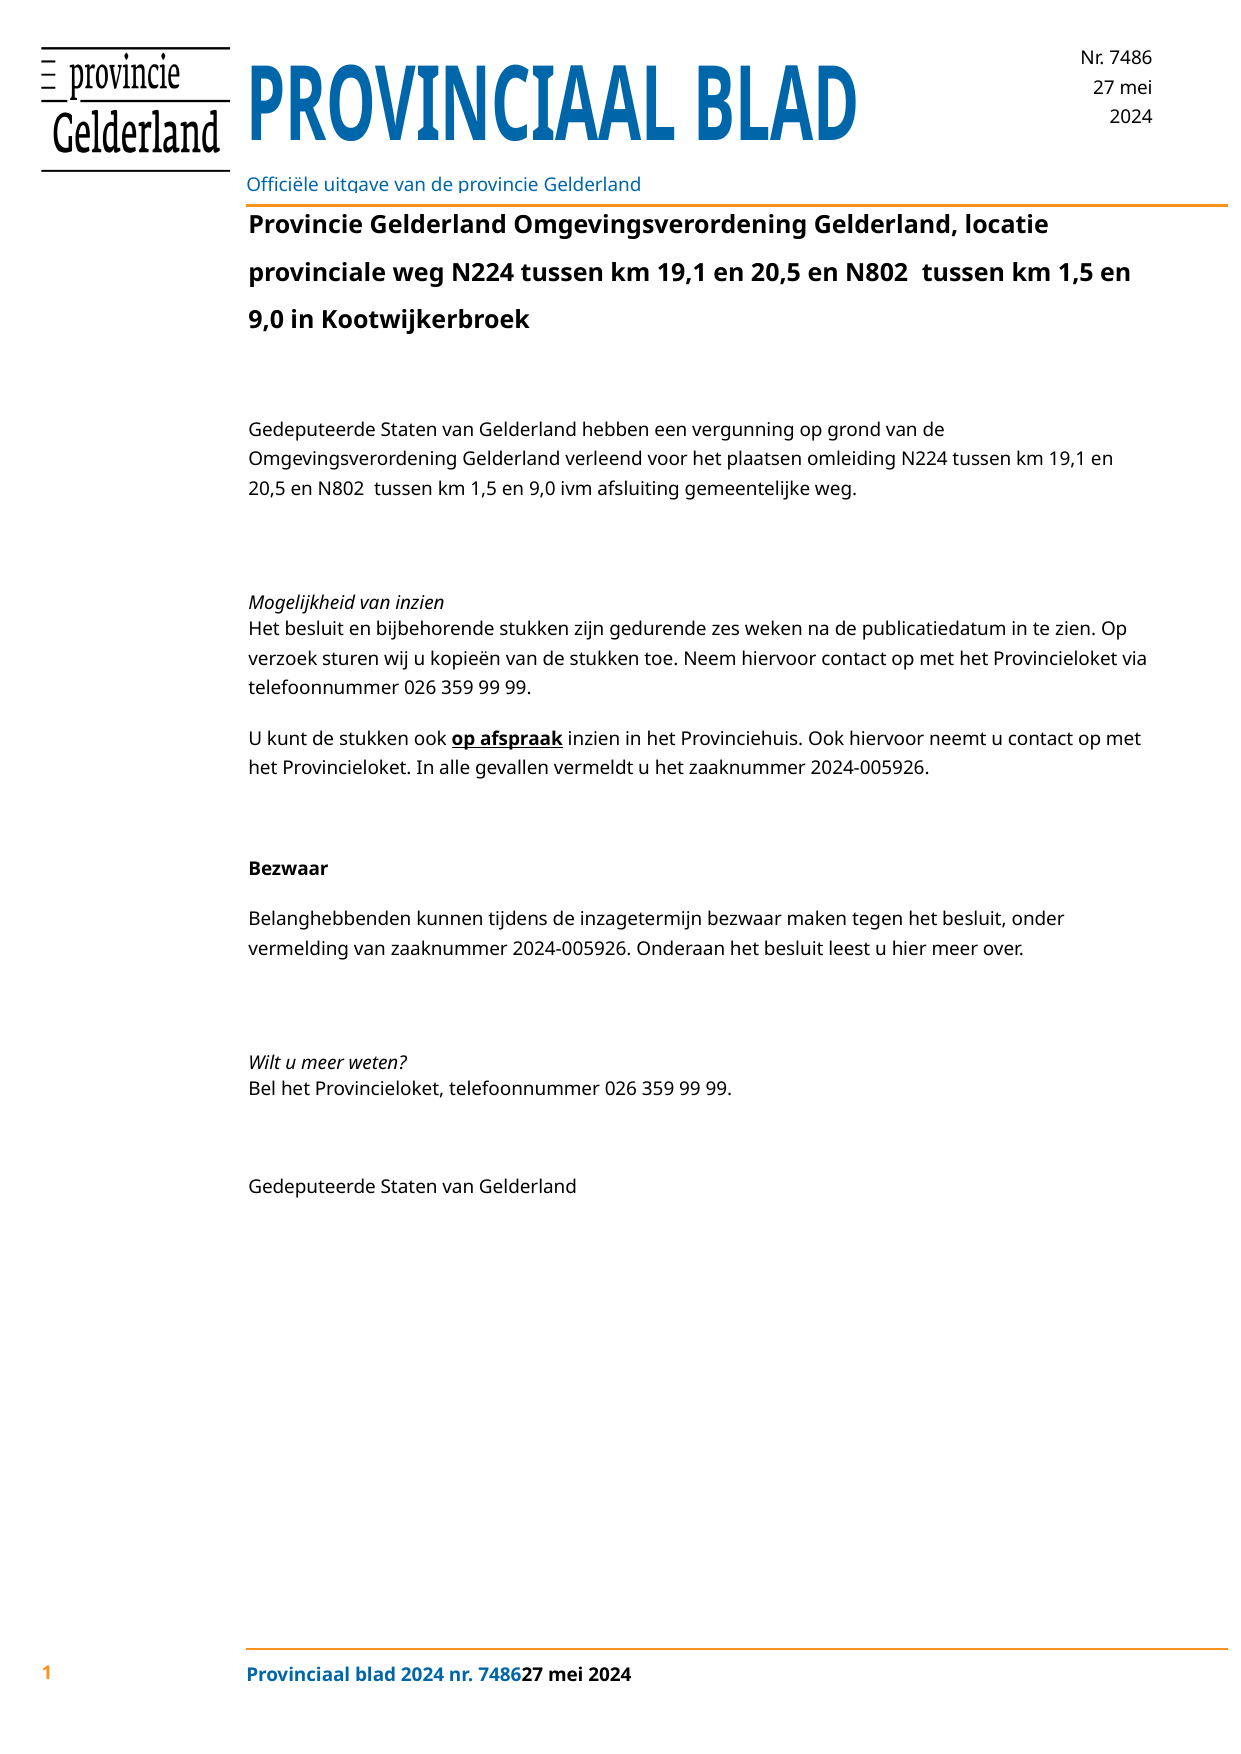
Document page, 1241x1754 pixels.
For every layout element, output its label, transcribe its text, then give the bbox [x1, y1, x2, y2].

text Het besluit en bijbehorende stukken zijn gedurende zes weken na de publicatiedatum in te zien. Op verzoek sturen wij u kopieën van de stukken toe. Neem hiervoor contact op met het Provincieloket via telefoonnummer 026 359 99 99. [248, 615, 1152, 700]
text Mogelijkheid van inzien [248, 589, 1152, 615]
text U kunt de stukken ook op afspraak inzien in het Provinciehuis. Ook hiervoor neemt u contact op met het Provincieloket. In alle gevallen vermeldt u het zaaknummer 2024-005926. [248, 725, 1152, 780]
text Provincie Gelderland Omgevingsverordening Gelderland, locatie provinciale weg N224 tussen km 19,1 en 20,5 en N802 tussen km 1,5 en 9,0 in Kootwijkerbroek [248, 207, 1152, 336]
text Bezwaar [248, 855, 1152, 881]
text Gedeputeerde Staten van Gelderland hebben een vergunning op grond van de Omgevingsverordening Gelderland verleend voor het plaatsen omleiding N224 tussen km 19,1 en 20,5 en N802 tussen km 1,5 en 9,0 ivm afsluiting gemeentelijke weg. [248, 416, 1152, 501]
text Wilt u meer weten? [248, 1049, 1152, 1075]
picture [41, 47, 231, 172]
text Bel het Provincieloket, telefoonnummer 026 359 99 99. [248, 1075, 1152, 1101]
text Gedeputeerde Staten van Gelderland [248, 1173, 1152, 1199]
text Belanghebbenden kunnen tijdens de inzagetermijn bezwaar maken tegen het besluit, onder vermelding van zaaknummer 2024-005926. Onderaan het besluit leest u hier meer over. [248, 906, 1152, 961]
